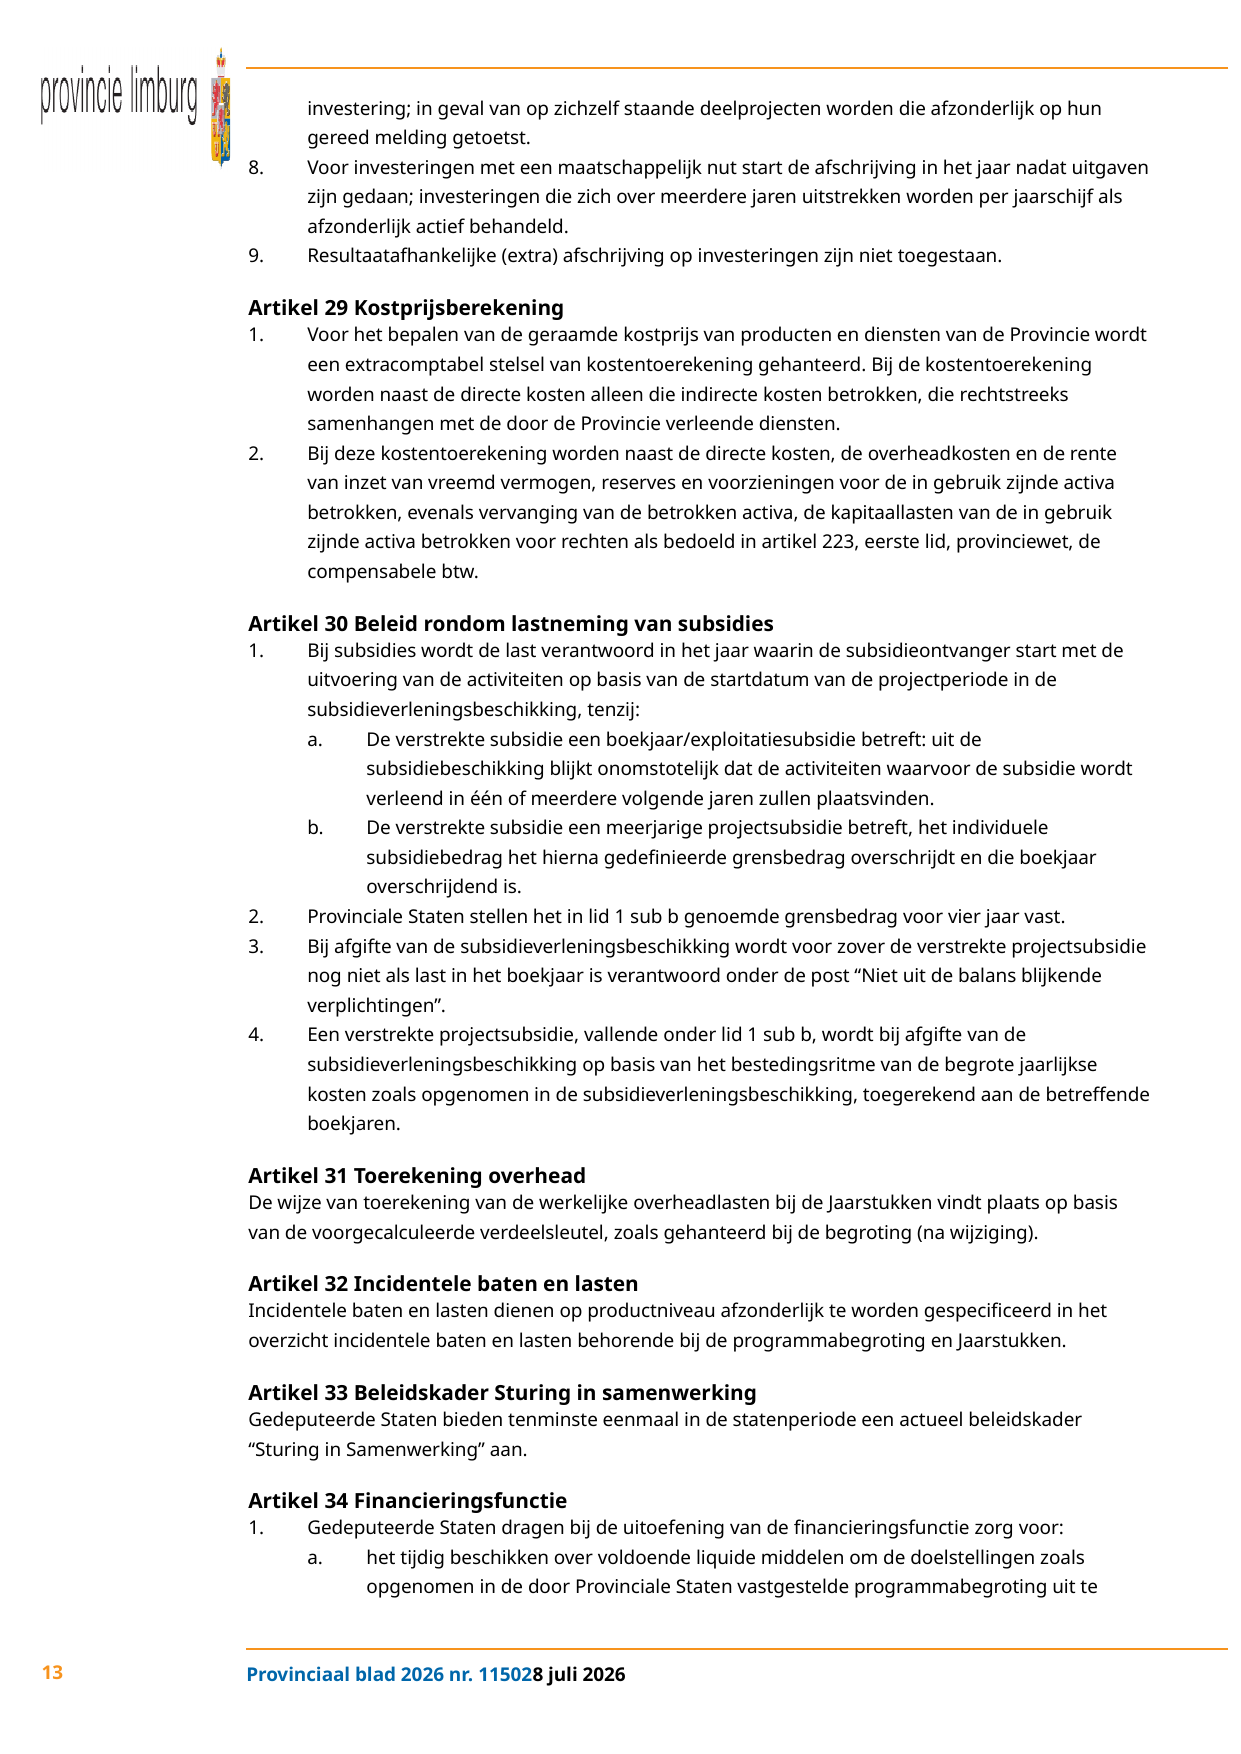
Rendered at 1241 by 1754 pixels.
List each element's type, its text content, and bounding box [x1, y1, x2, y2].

list Bij deze kostentoerekening worden naast de directe kosten, de overheadkosten en de rente van inzet van vreemd vermogen, reserves en voorzieningen voor de in gebruik zijnde activa betrokken, evenals vervanging van de betrokken activa, de kapitaallasten van de in gebruik zijnde activa betrokken voor rechten als bedoeld in artikel 223, eerste lid, provinciewet, de compensabele btw. [248, 440, 1152, 584]
list investering; in geval van op zichzelf staande deelprojecten worden die afzonderlijk op hun gereed melding getoetst. [248, 95, 1152, 150]
list Provinciale Staten stellen het in lid 1 sub b genoemde grensbedrag voor vier jaar vast. [248, 903, 1152, 929]
list Voor investeringen met een maatschappelijk nut start de afschrijving in het jaar nadat uitgaven zijn gedaan; investeringen die zich over meerdere jaren uitstrekken worden per jaarschijf als afzonderlijk actief behandeld. [248, 154, 1152, 239]
text Artikel 29 Kostprijsberekening [248, 293, 1152, 322]
list Bij subsidies wordt de last verantwoord in het jaar waarin de subsidieontvanger start met de uitvoering van de activiteiten op basis van de startdatum van de projectperiode in de subsidieverleningsbeschikking, tenzij: [248, 637, 1152, 722]
list De verstrekte subsidie een boekjaar/exploitatiesubsidie betreft: uit de subsidiebeschikking blijkt onomstotelijk dat de activiteiten waarvoor de subsidie wordt verleend in één of meerdere volgende jaren zullen plaatsvinden. [307, 726, 1152, 811]
list Gedeputeerde Staten dragen bij de uitoefening van de financieringsfunctie zorg voor: [248, 1514, 1152, 1540]
list Resultaatafhankelijke (extra) afschrijving op investeringen zijn niet toegestaan. [248, 243, 1152, 268]
text Artikel 32 Incidentele baten en lasten [248, 1269, 1152, 1298]
text Gedeputeerde Staten bieden tenminste eenmaal in de statenperiode een actueel beleidskader “Sturing in Samenwerking” aan. [248, 1406, 1152, 1461]
text Artikel 34 Financieringsfunctie [248, 1486, 1152, 1514]
text Artikel 30 Beleid rondom lastneming van subsidies [248, 609, 1152, 637]
text De wijze van toerekening van de werkelijke overheadlasten bij de Jaarstukken vindt plaats op basis van de voorgecalculeerde verdeelsleutel, zoals gehanteerd bij de begroting (na wijziging). [248, 1189, 1152, 1244]
list Bij afgifte van de subsidieverleningsbeschikking wordt voor zover de verstrekte projectsubsidie nog niet als last in het boekjaar is verantwoord onder de post “Niet uit de balans blijkende verplichtingen”. [248, 933, 1152, 1018]
list het tijdig beschikken over voldoende liquide middelen om de doelstellingen zoals opgenomen in de door Provinciale Staten vastgestelde programmabegroting uit te [307, 1544, 1152, 1599]
list De verstrekte subsidie een meerjarige projectsubsidie betreft, het individuele subsidiebedrag het hierna gedefinieerde grensbedrag overschrijdt en die boekjaar overschrijdend is. [307, 814, 1152, 899]
picture [41, 47, 231, 172]
list Voor het bepalen van de geraamde kostprijs van producten en diensten van de Provincie wordt een extracomptabel stelsel van kostentoerekening gehanteerd. Bij de kostentoerekening worden naast de directe kosten alleen die indirecte kosten betrokken, die rechtstreeks samenhangen met de door de Provincie verleende diensten. [248, 322, 1152, 436]
text Artikel 31 Toerekening overhead [248, 1161, 1152, 1189]
text Incidentele baten en lasten dienen op productniveau afzonderlijk te worden gespecificeerd in het overzicht incidentele baten en lasten behorende bij de programmabegroting en Jaarstukken. [248, 1298, 1152, 1353]
text Artikel 33 Beleidskader Sturing in samenwerking [248, 1378, 1152, 1406]
list Een verstrekte projectsubsidie, vallende onder lid 1 sub b, wordt bij afgifte van de subsidieverleningsbeschikking op basis van het bestedingsritme van de begrote jaarlijkse kosten zoals opgenomen in de subsidieverleningsbeschikking, toegerekend aan de betreffende boekjaren. [248, 1022, 1152, 1136]
